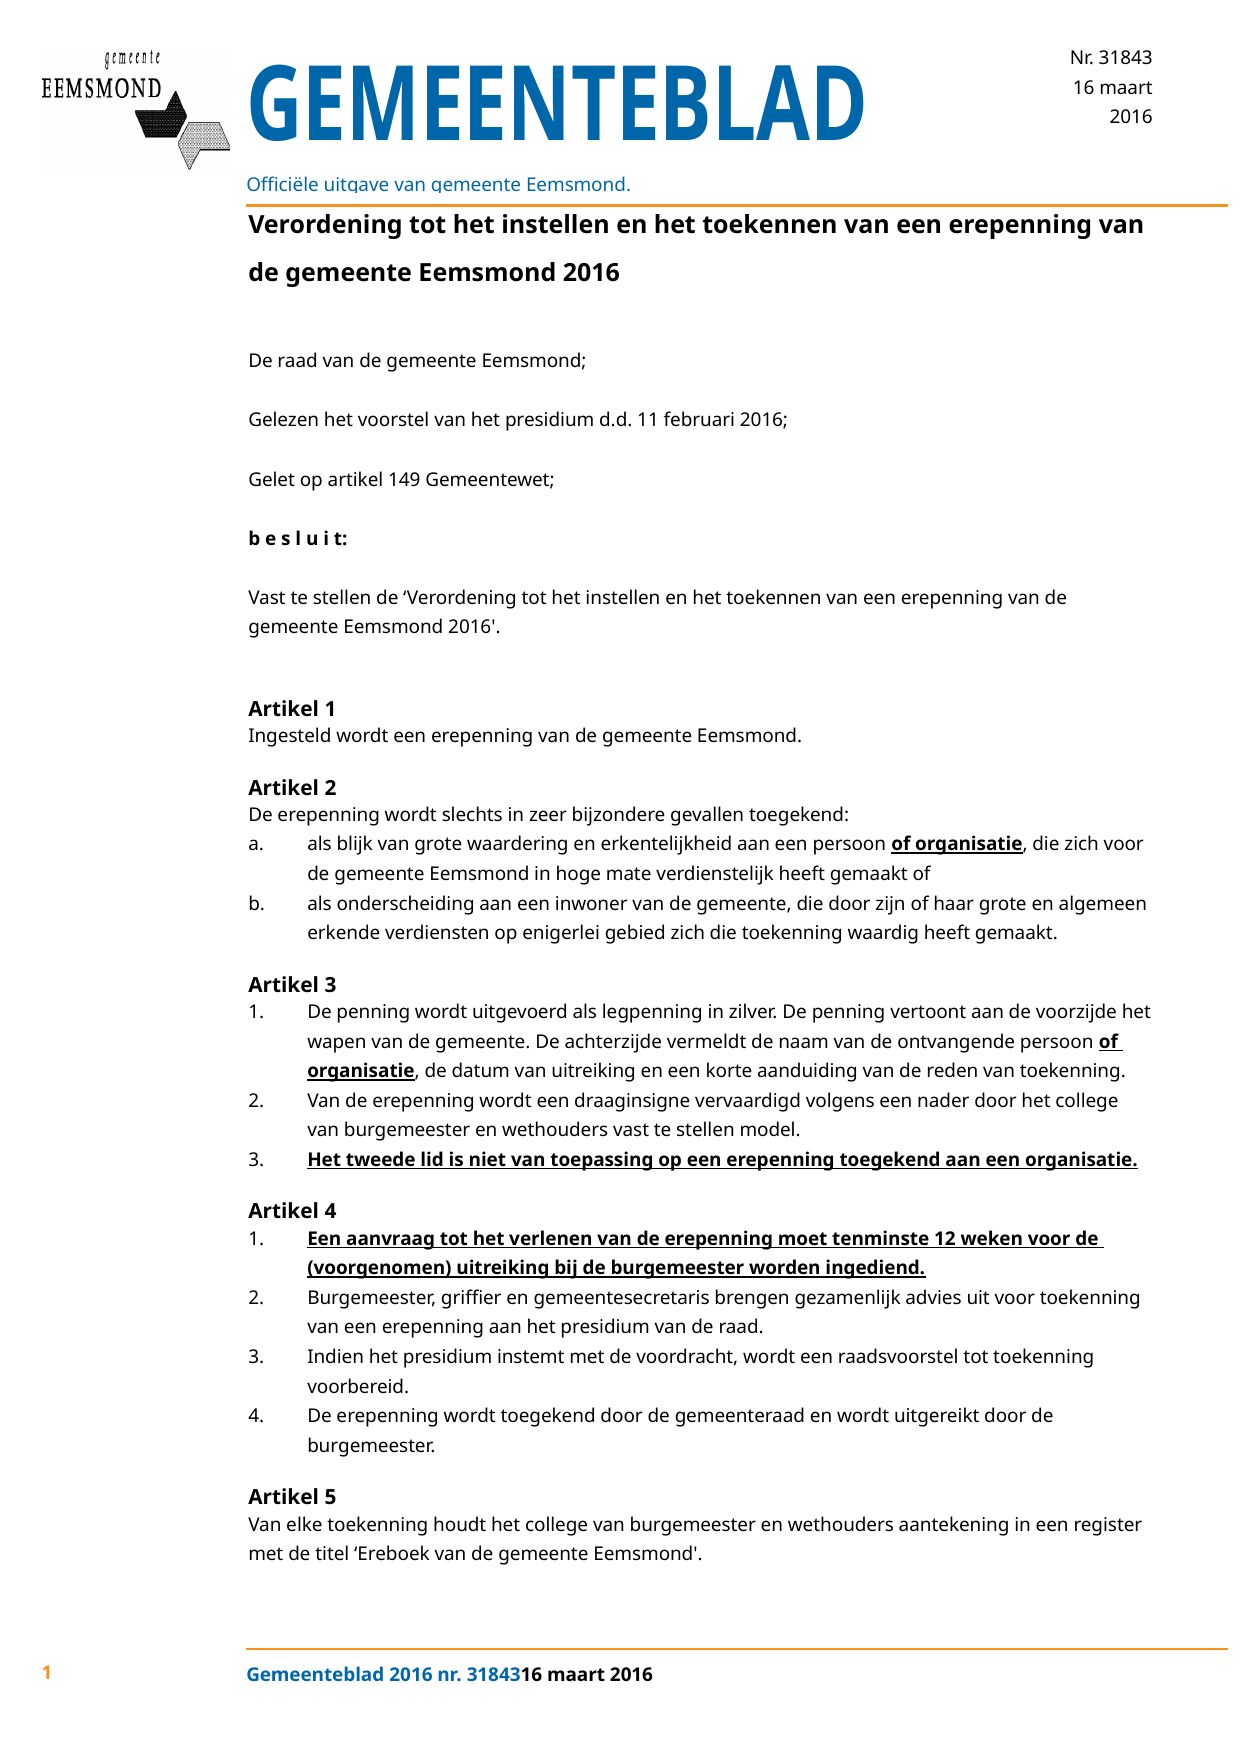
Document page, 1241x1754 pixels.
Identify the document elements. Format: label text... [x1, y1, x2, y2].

list als blijk van grote waardering en erkentelijkheid aan een persoon of organisatie, die zich voor de gemeente Eemsmond in hoge mate verdienstelijk heeft gemaakt of [248, 831, 1152, 886]
text Vast te stellen de ‘Verordening tot het instellen en het toekennen van een erepenning van de gemeente Eemsmond 2016'. [248, 584, 1152, 639]
text Gelet op artikel 149 Gemeentewet; [248, 466, 1152, 492]
text Artikel 5 [248, 1482, 1152, 1511]
text Verordening tot het instellen en het toekennen van een erepenning van de gemeente Eemsmond 2016 [248, 207, 1152, 288]
list De penning wordt uitgevoerd als legpenning in zilver. De penning vertoont aan de voorzijde het wapen van de gemeente. De achterzijde vermeldt de naam van de ontvangende persoon of organisatie, de datum van uitreiking en een korte aanduiding van de reden van toekenning. [248, 998, 1152, 1083]
text De erepenning wordt slechts in zeer bijzondere gevallen toegekend: [248, 801, 1152, 827]
text Artikel 1 [248, 694, 1152, 722]
list Indien het presidium instemt met de voordracht, wordt een raadsvoorstel tot toekenning voorbereid. [248, 1343, 1152, 1399]
text b e s l u i t: [248, 525, 1152, 551]
list Een aanvraag tot het verlenen van de erepenning moet tenminste 12 weken voor de (voorgenomen) uitreiking bij de burgemeester worden ingediend. [248, 1225, 1152, 1280]
list Van de erepenning wordt een draaginsigne vervaardigd volgens een nader door het college van burgemeester en wethouders vast te stellen model. [248, 1087, 1152, 1142]
picture [41, 47, 231, 172]
text Van elke toekenning houdt het college van burgemeester en wethouders aantekening in een register met de titel ‘Ereboek van de gemeente Eemsmond'. [248, 1511, 1152, 1566]
text De raad van de gemeente Eemsmond; [248, 347, 1152, 373]
list De erepenning wordt toegekend door de gemeenteraad en wordt uitgereikt door de burgemeester. [248, 1402, 1152, 1458]
list als onderscheiding aan een inwoner van de gemeente, die door zijn of haar grote en algemeen erkende verdiensten op enigerlei gebied zich die toekenning waardig heeft gemaakt. [248, 890, 1152, 945]
list Burgemeester, griffier en gemeentesecretaris brengen gezamenlijk advies uit voor toekenning van een erepenning aan het presidium van de raad. [248, 1284, 1152, 1339]
text Artikel 4 [248, 1197, 1152, 1225]
text Ingesteld wordt een erepenning van de gemeente Eemsmond. [248, 722, 1152, 748]
text Gelezen het voorstel van het presidium d.d. 11 februari 2016; [248, 407, 1152, 432]
text Artikel 3 [248, 970, 1152, 998]
list Het tweede lid is niet van toepassing op een erepenning toegekend aan een organisatie. [248, 1146, 1152, 1172]
text Artikel 2 [248, 773, 1152, 801]
